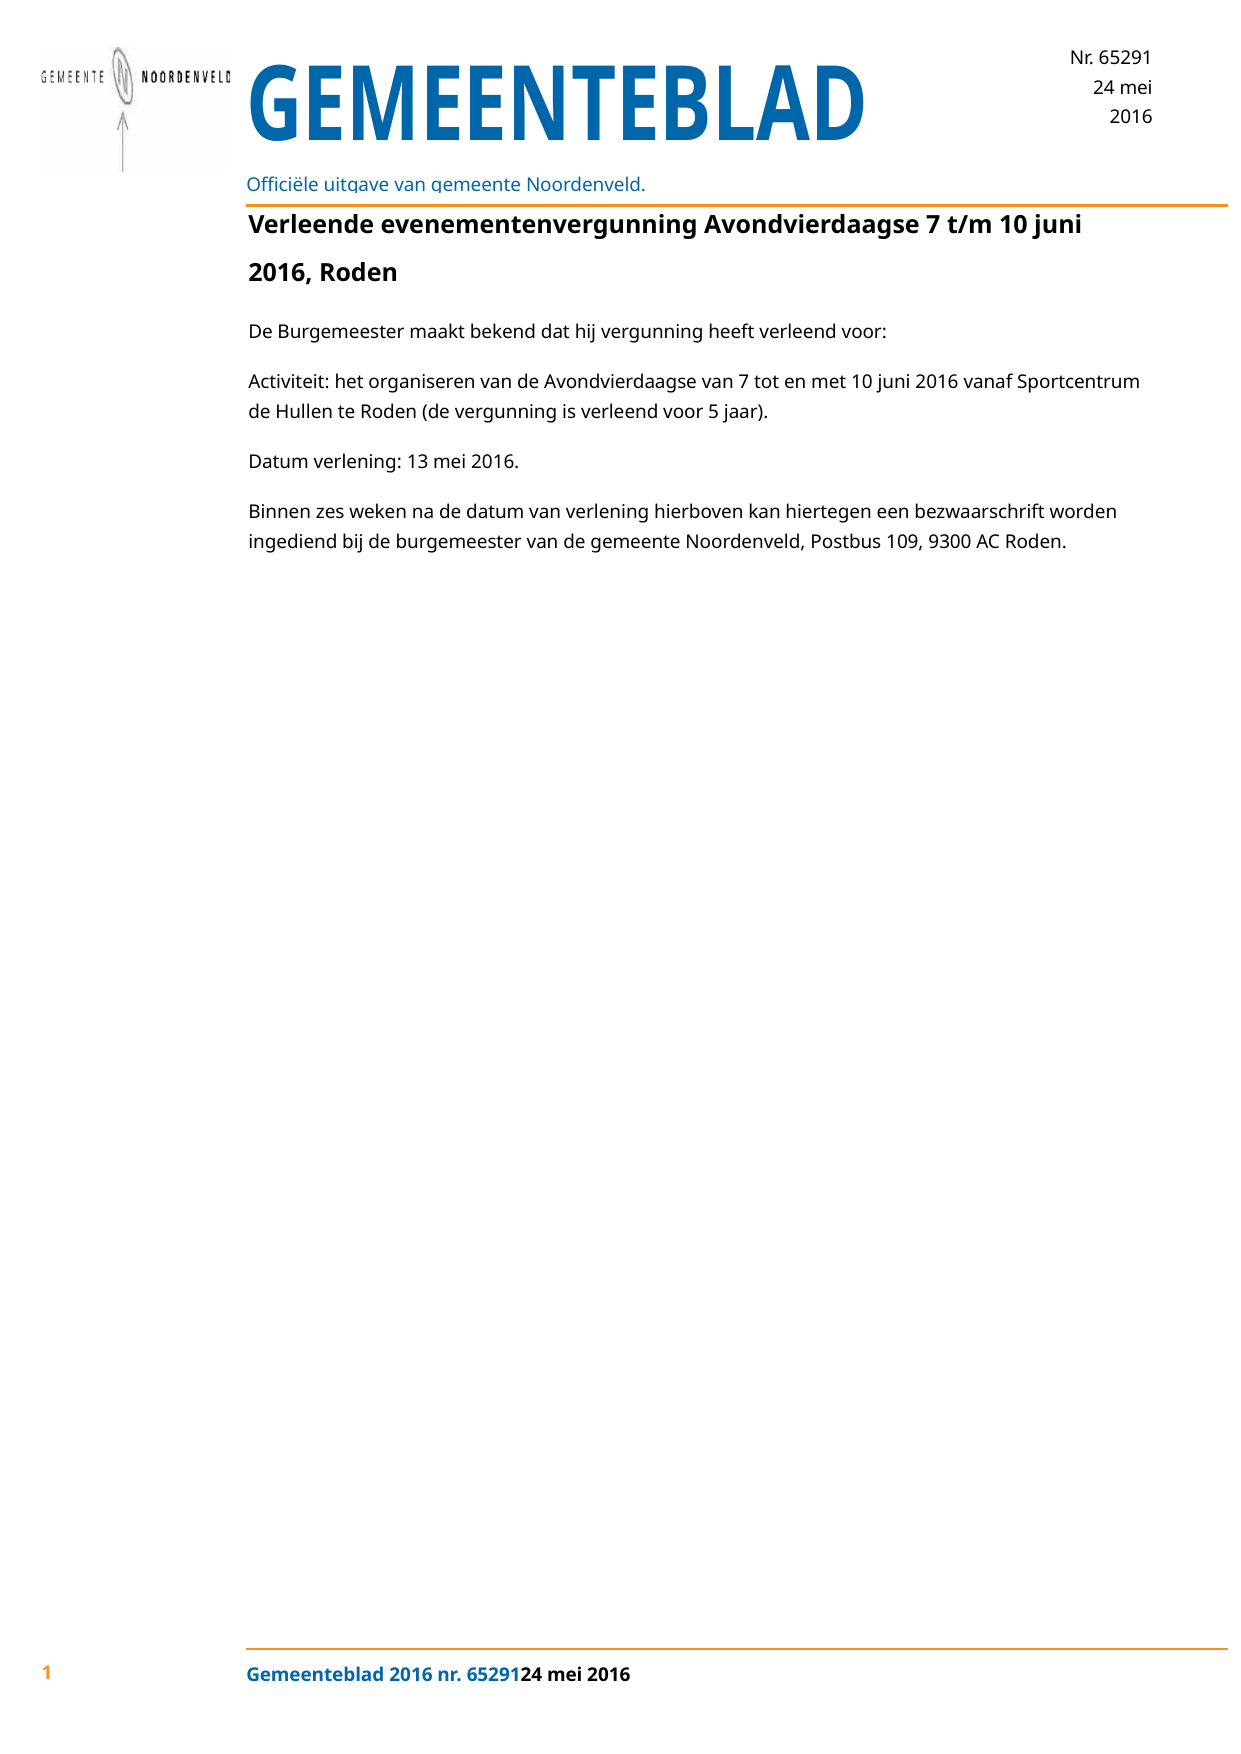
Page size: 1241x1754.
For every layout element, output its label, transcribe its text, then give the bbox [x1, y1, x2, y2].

text Activiteit: het organiseren van de Avondvierdaagse van 7 tot en met 10 juni 2016 vanaf Sportcentrum de Hullen te Roden (de vergunning is verleend voor 5 jaar). [248, 368, 1152, 424]
text Verleende evenementenvergunning Avondvierdaagse 7 t/m 10 juni 2016, Roden [248, 207, 1152, 288]
text Datum verlening: 13 mei 2016. [248, 448, 1152, 474]
text De Burgemeester maakt bekend dat hij vergunning heeft verleend voor: [248, 318, 1152, 344]
text Binnen zes weken na de datum van verlening hierboven kan hiertegen een bezwaarschrift worden ingediend bij de burgemeester van de gemeente Noordenveld, Postbus 109, 9300 AC Roden. [248, 499, 1152, 554]
picture [41, 47, 231, 172]
